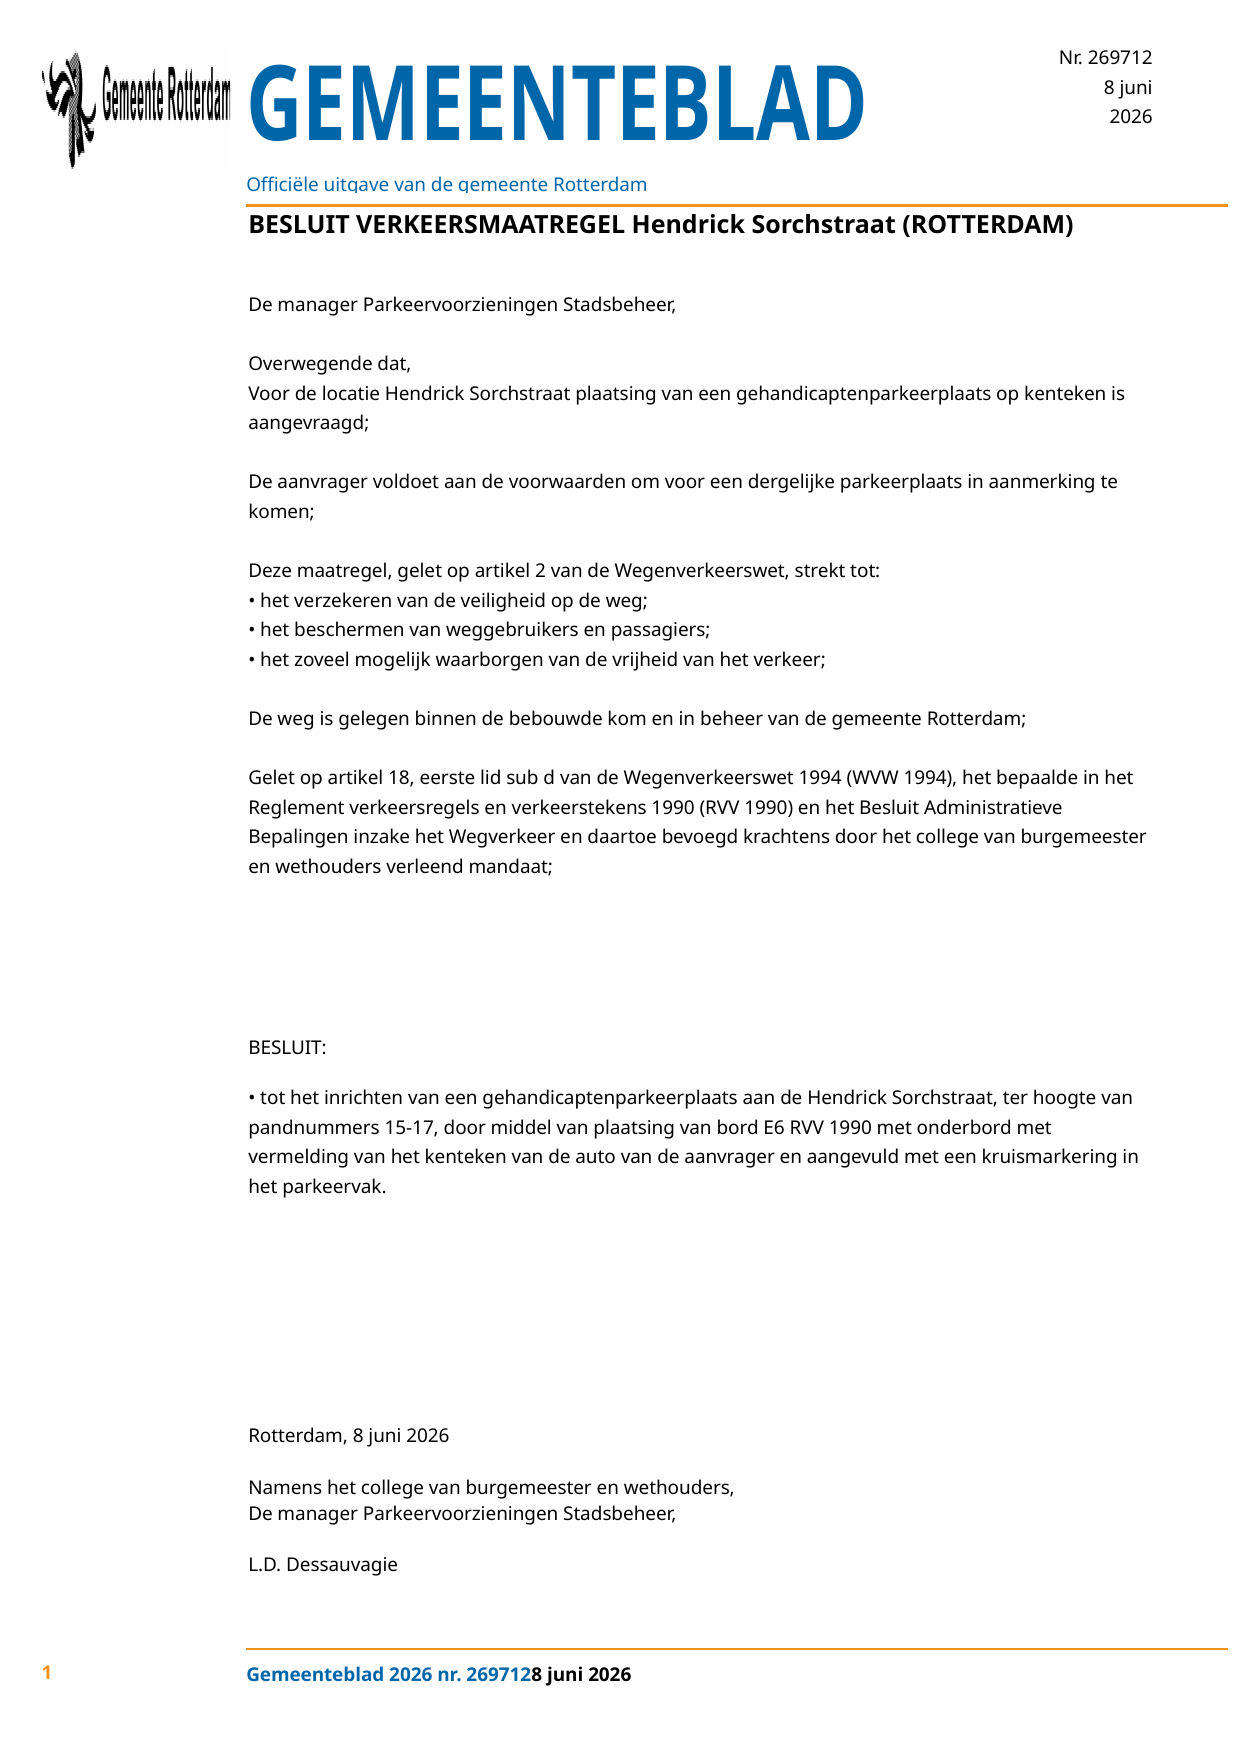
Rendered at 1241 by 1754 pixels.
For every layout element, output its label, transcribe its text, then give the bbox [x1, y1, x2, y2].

text Gelet op artikel 18, eerste lid sub d van de Wegenverkeerswet 1994 (WVW 1994), het bepaalde in het Reglement verkeersregels en verkeerstekens 1990 (RVV 1990) en het Besluit Administratieve Bepalingen inzake het Wegverkeer en daartoe bevoegd krachtens door het college van burgemeester en wethouders verleend mandaat; [248, 764, 1152, 879]
text Namens het college van burgemeester en wethouders, [248, 1474, 1152, 1500]
text • het verzekeren van de veiligheid op de weg; [248, 587, 1152, 613]
text • het zoveel mogelijk waarborgen van de vrijheid van het verkeer; [248, 646, 1152, 672]
text • tot het inrichten van een gehandicaptenparkeerplaats aan de Hendrick Sorchstraat, ter hoogte van pandnummers 15-17, door middel van plaatsing van bord E6 RVV 1990 met onderbord met vermelding van het kenteken van de auto van de aanvrager en aangevuld met een kruismarkering in het parkeervak. [248, 1084, 1152, 1199]
text De manager Parkeervoorzieningen Stadsbeheer, [248, 1500, 1152, 1526]
text Overwegende dat, [248, 350, 1152, 376]
text De aanvrager voldoet aan de voorwaarden om voor een dergelijke parkeerplaats in aanmerking te komen; [248, 468, 1152, 524]
text De weg is gelegen binnen de bebouwde kom en in beheer van de gemeente Rotterdam; [248, 705, 1152, 731]
text De manager Parkeervoorzieningen Stadsbeheer, [248, 291, 1152, 317]
text Voor de locatie Hendrick Sorchstraat plaatsing van een gehandicaptenparkeerplaats op kenteken is aangevraagd; [248, 380, 1152, 435]
text L.D. Dessauvagie [248, 1551, 1152, 1577]
text BESLUIT VERKEERSMAATREGEL Hendrick Sorchstraat (ROTTERDAM) [248, 207, 1152, 241]
text Deze maatregel, gelet op artikel 2 van de Wegenverkeerswet, strekt tot: [248, 557, 1152, 583]
text BESLUIT: [248, 1034, 1152, 1060]
text Rotterdam, 8 juni 2026 [248, 1423, 1152, 1448]
text • het beschermen van weggebruikers en passagiers; [248, 616, 1152, 642]
picture [41, 47, 231, 172]
